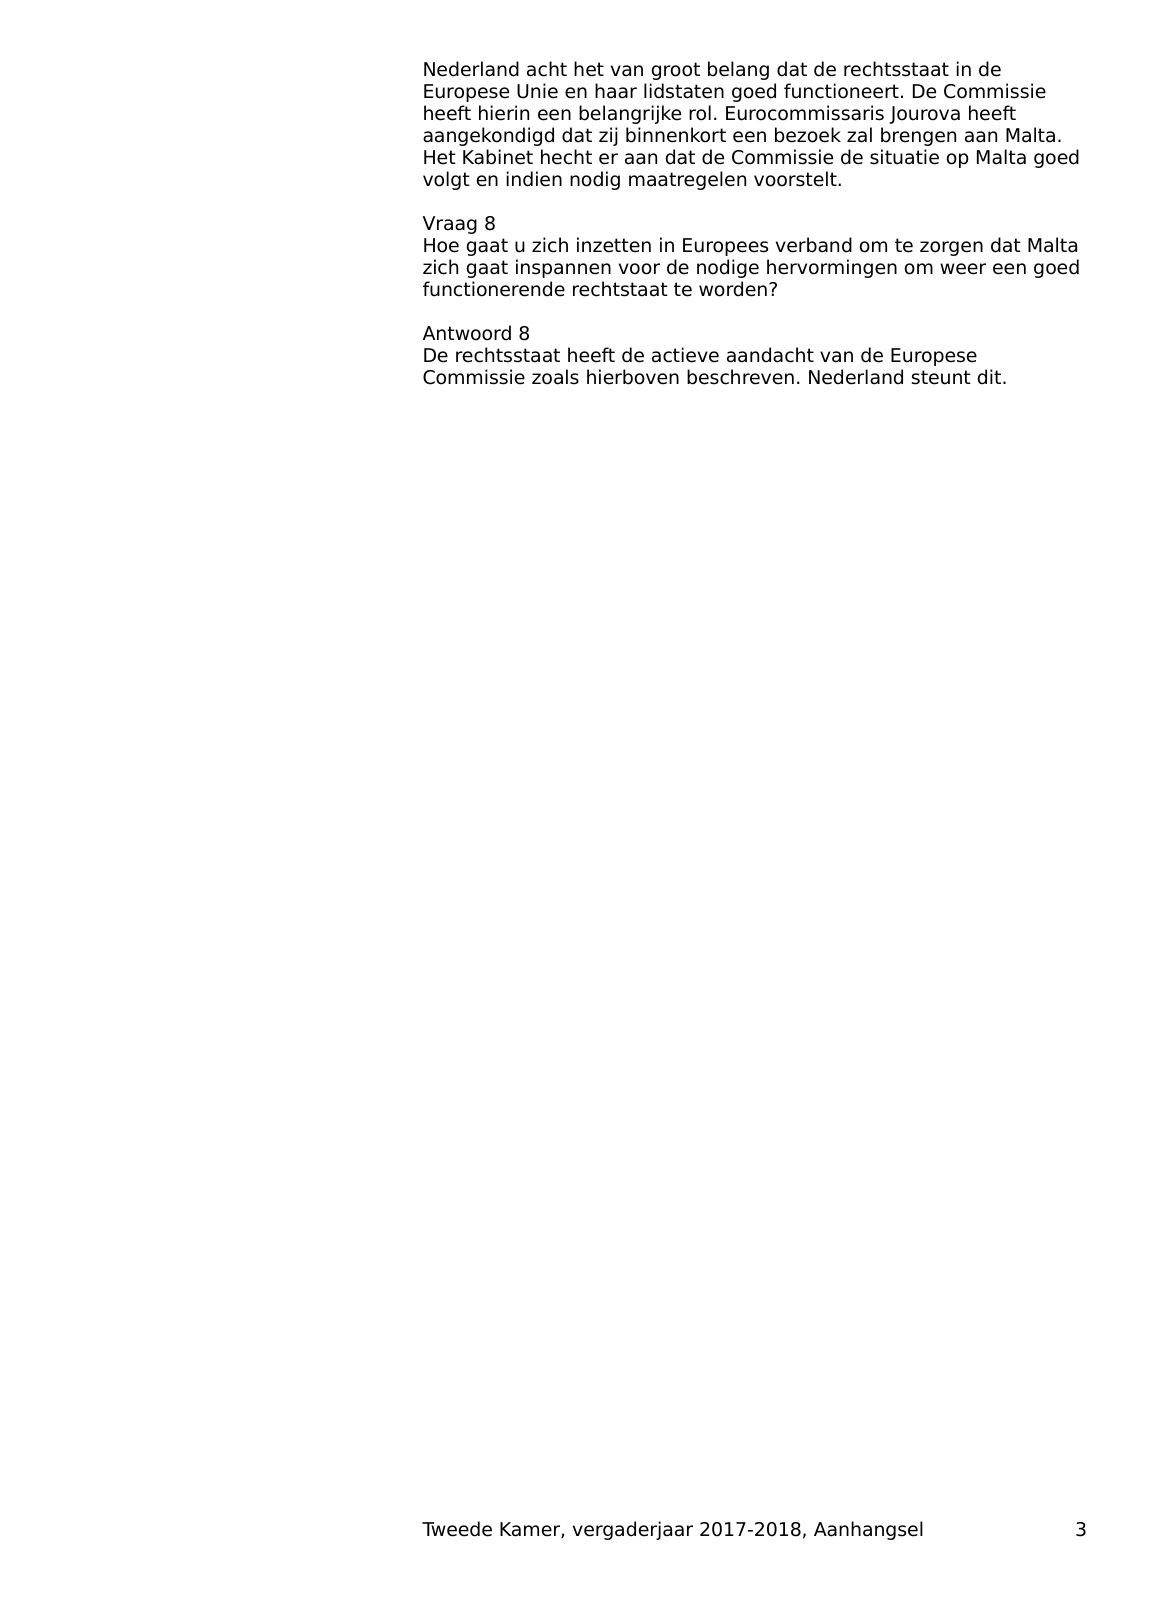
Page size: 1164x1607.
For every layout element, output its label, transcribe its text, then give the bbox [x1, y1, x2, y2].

text Hoe gaat u zich inzetten in Europees verband om te zorgen dat Malta zich gaat inspannen voor de nodige hervormingen om weer een goed functionerende rechtstaat te worden? [422, 235, 1087, 301]
text De rechtsstaat heeft de actieve aandacht van de Europese Commissie zoals hierboven beschreven. Nederland steunt dit. [422, 345, 1087, 389]
text Nederland acht het van groot belang dat de rechtsstaat in de Europese Unie en haar lidstaten goed functioneert. De Commissie heeft hierin een belangrijke rol. Eurocommissaris Jourova heeft aangekondigd dat zij binnenkort een bezoek zal brengen aan Malta. Het Kabinet hecht er aan dat de Commissie de situatie op Malta goed volgt en indien nodig maatregelen voorstelt. [422, 59, 1087, 191]
text Vraag 8 [422, 213, 1087, 235]
text Antwoord 8 [422, 323, 1087, 345]
